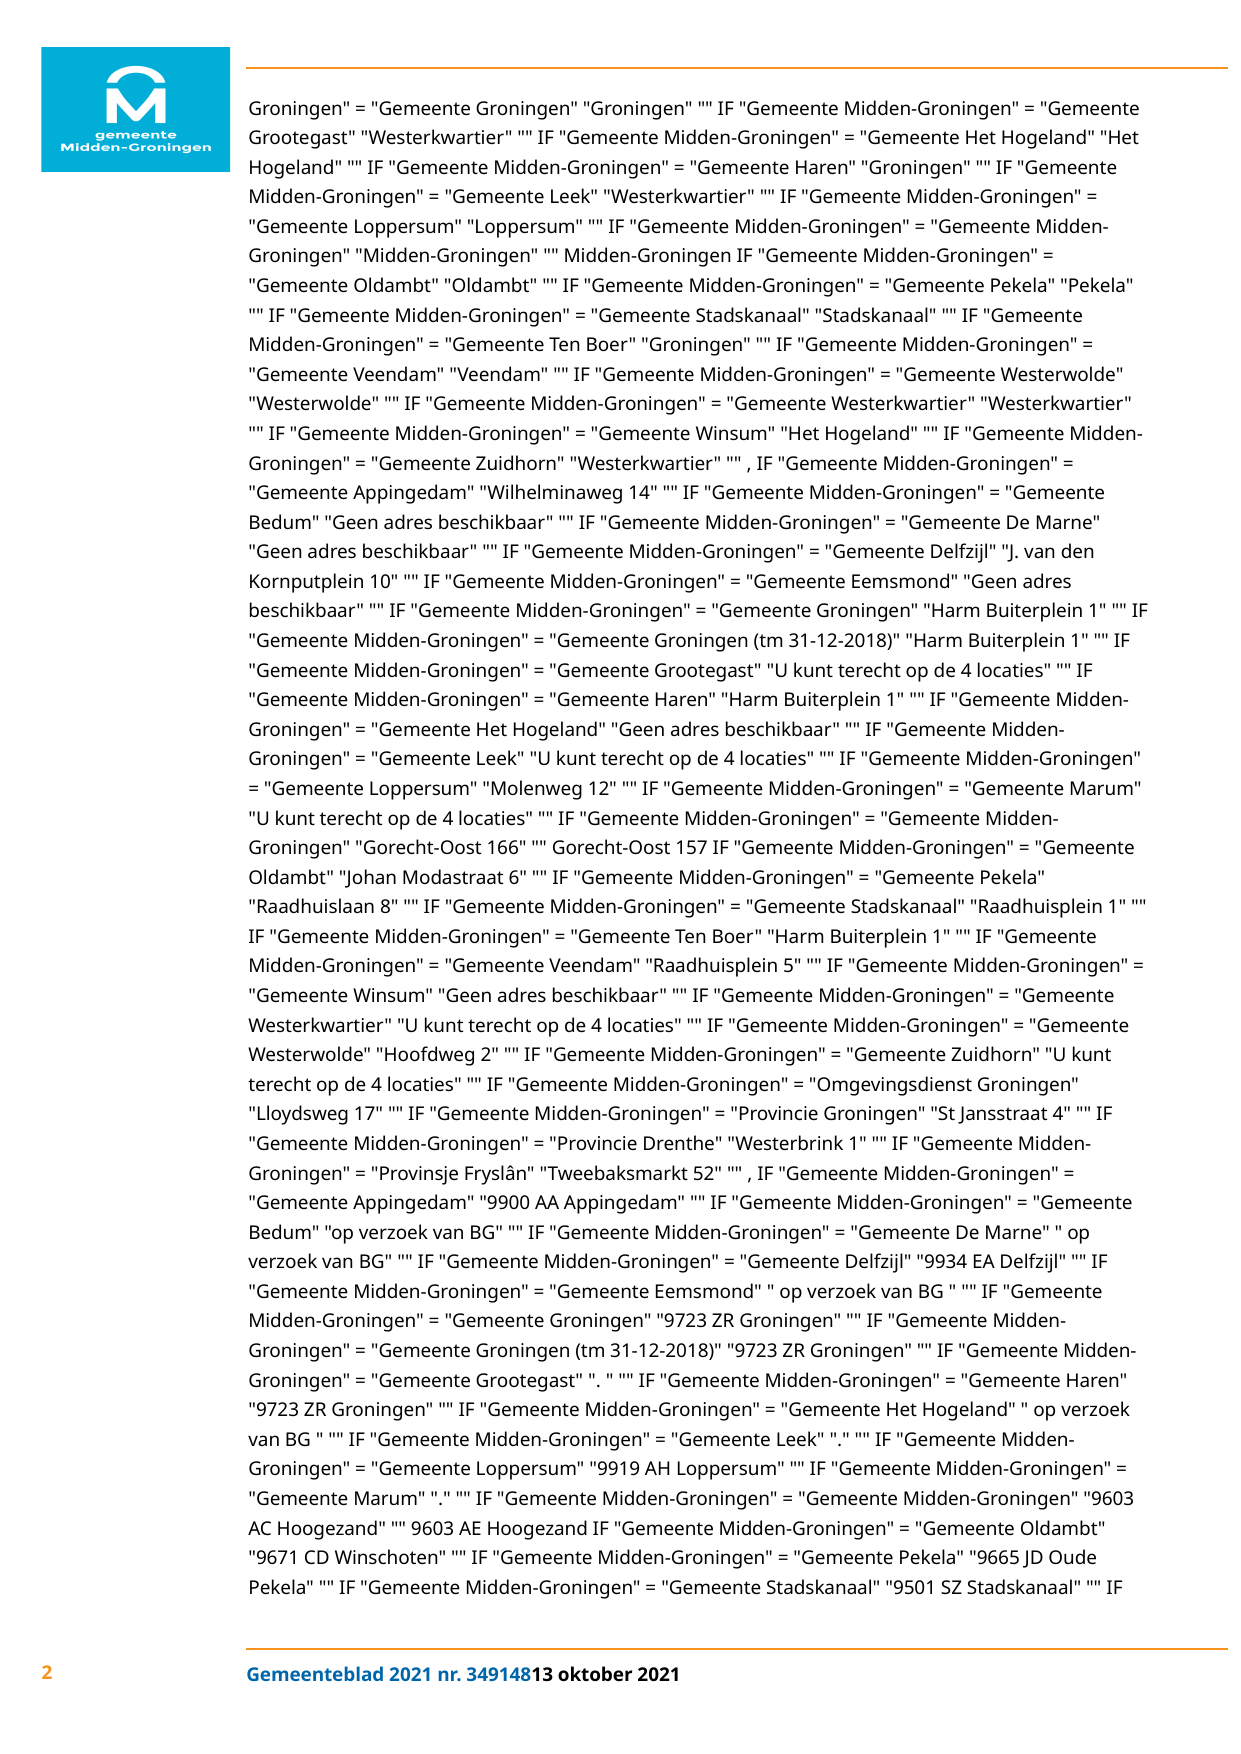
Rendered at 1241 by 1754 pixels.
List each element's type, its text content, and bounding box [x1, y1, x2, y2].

picture [184, 146, 190, 153]
text Groningen" = "Gemeente Groningen" "Groningen" "" IF "Gemeente Midden-Groningen" = "Gemeente Grootegast" "Westerkwartier" "" IF "Gemeente Midden-Groningen" = "Gemeente Het Hogeland" "Het Hogeland" "" IF "Gemeente Midden-Groningen" = "Gemeente Haren" "Groningen" "" IF "Gemeente Midden-Groningen" = "Gemeente Leek" "Westerkwartier" "" IF "Gemeente Midden-Groningen" = "Gemeente Loppersum" "Loppersum" "" IF "Gemeente Midden-Groningen" = "Gemeente Midden-Groningen" "Midden-Groningen" "" Midden-Groningen IF "Gemeente Midden-Groningen" = "Gemeente Oldambt" "Oldambt" "" IF "Gemeente Midden-Groningen" = "Gemeente Pekela" "Pekela" "" IF "Gemeente Midden-Groningen" = "Gemeente Stadskanaal" "Stadskanaal" "" IF "Gemeente Midden-Groningen" = "Gemeente Ten Boer" "Groningen" "" IF "Gemeente Midden-Groningen" = "Gemeente Veendam" "Veendam" "" IF "Gemeente Midden-Groningen" = "Gemeente Westerwolde" "Westerwolde" "" IF "Gemeente Midden-Groningen" = "Gemeente Westerkwartier" "Westerkwartier" "" IF "Gemeente Midden-Groningen" = "Gemeente Winsum" "Het Hogeland" "" IF "Gemeente Midden-Groningen" = "Gemeente Zuidhorn" "Westerkwartier" "" , IF "Gemeente Midden-Groningen" = "Gemeente Appingedam" "Wilhelminaweg 14" "" IF "Gemeente Midden-Groningen" = "Gemeente Bedum" "Geen adres beschikbaar" "" IF "Gemeente Midden-Groningen" = "Gemeente De Marne" "Geen adres beschikbaar" "" IF "Gemeente Midden-Groningen" = "Gemeente Delfzijl" "J. van den Kornputplein 10" "" IF "Gemeente Midden-Groningen" = "Gemeente Eemsmond" "Geen adres beschikbaar" "" IF "Gemeente Midden-Groningen" = "Gemeente Groningen" "Harm Buiterplein 1" "" IF "Gemeente Midden-Groningen" = "Gemeente Groningen (tm 31-12-2018)" "Harm Buiterplein 1" "" IF "Gemeente Midden-Groningen" = "Gemeente Grootegast" "U kunt terecht op de 4 locaties" "" IF "Gemeente Midden-Groningen" = "Gemeente Haren" "Harm Buiterplein 1" "" IF "Gemeente Midden-Groningen" = "Gemeente Het Hogeland" "Geen adres beschikbaar" "" IF "Gemeente Midden-Groningen" = "Gemeente Leek" "U kunt terecht op de 4 locaties" "" IF "Gemeente Midden-Groningen" = "Gemeente Loppersum" "Molenweg 12" "" IF "Gemeente Midden-Groningen" = "Gemeente Marum" "U kunt terecht op de 4 locaties" "" IF "Gemeente Midden-Groningen" = "Gemeente Midden-Groningen" "Gorecht-Oost 166" "" Gorecht-Oost 157 IF "Gemeente Midden-Groningen" = "Gemeente Oldambt" "Johan Modastraat 6" "" IF "Gemeente Midden-Groningen" = "Gemeente Pekela" "Raadhuislaan 8" "" IF "Gemeente Midden-Groningen" = "Gemeente Stadskanaal" "Raadhuisplein 1" "" IF "Gemeente Midden-Groningen" = "Gemeente Ten Boer" "Harm Buiterplein 1" "" IF "Gemeente Midden-Groningen" = "Gemeente Veendam" "Raadhuisplein 5" "" IF "Gemeente Midden-Groningen" = "Gemeente Winsum" "Geen adres beschikbaar" "" IF "Gemeente Midden-Groningen" = "Gemeente Westerkwartier" "U kunt terecht op de 4 locaties" "" IF "Gemeente Midden-Groningen" = "Gemeente Westerwolde" "Hoofdweg 2" "" IF "Gemeente Midden-Groningen" = "Gemeente Zuidhorn" "U kunt terecht op de 4 locaties" "" IF "Gemeente Midden-Groningen" = "Omgevingsdienst Groningen" "Lloydsweg 17" "" IF "Gemeente Midden-Groningen" = "Provincie Groningen" "St Jansstraat 4" "" IF "Gemeente Midden-Groningen" = "Provincie Drenthe" "Westerbrink 1" "" IF "Gemeente Midden-Groningen" = "Provinsje Fryslân" "Tweebaksmarkt 52" "" , IF "Gemeente Midden-Groningen" = "Gemeente Appingedam" "9900 AA Appingedam" "" IF "Gemeente Midden-Groningen" = "Gemeente Bedum" "op verzoek van BG" "" IF "Gemeente Midden-Groningen" = "Gemeente De Marne" " op verzoek van BG" "" IF "Gemeente Midden-Groningen" = "Gemeente Delfzijl" "9934 EA Delfzijl" "" IF "Gemeente Midden-Groningen" = "Gemeente Eemsmond" " op verzoek van BG " "" IF "Gemeente Midden-Groningen" = "Gemeente Groningen" "9723 ZR Groningen" "" IF "Gemeente Midden-Groningen" = "Gemeente Groningen (tm 31-12-2018)" "9723 ZR Groningen" "" IF "Gemeente Midden-Groningen" = "Gemeente Grootegast" ". " "" IF "Gemeente Midden-Groningen" = "Gemeente Haren" "9723 ZR Groningen" "" IF "Gemeente Midden-Groningen" = "Gemeente Het Hogeland" " op verzoek van BG " "" IF "Gemeente Midden-Groningen" = "Gemeente Leek" "." "" IF "Gemeente Midden-Groningen" = "Gemeente Loppersum" "9919 AH Loppersum" "" IF "Gemeente Midden-Groningen" = "Gemeente Marum" "." "" IF "Gemeente Midden-Groningen" = "Gemeente Midden-Groningen" "9603 AC Hoogezand" "" 9603 AE Hoogezand IF "Gemeente Midden-Groningen" = "Gemeente Oldambt" "9671 CD Winschoten" "" IF "Gemeente Midden-Groningen" = "Gemeente Pekela" "9665 JD Oude Pekela" "" IF "Gemeente Midden-Groningen" = "Gemeente Stadskanaal" "9501 SZ Stadskanaal" "" IF [248, 95, 1152, 1600]
picture [107, 89, 165, 122]
picture [108, 66, 164, 82]
